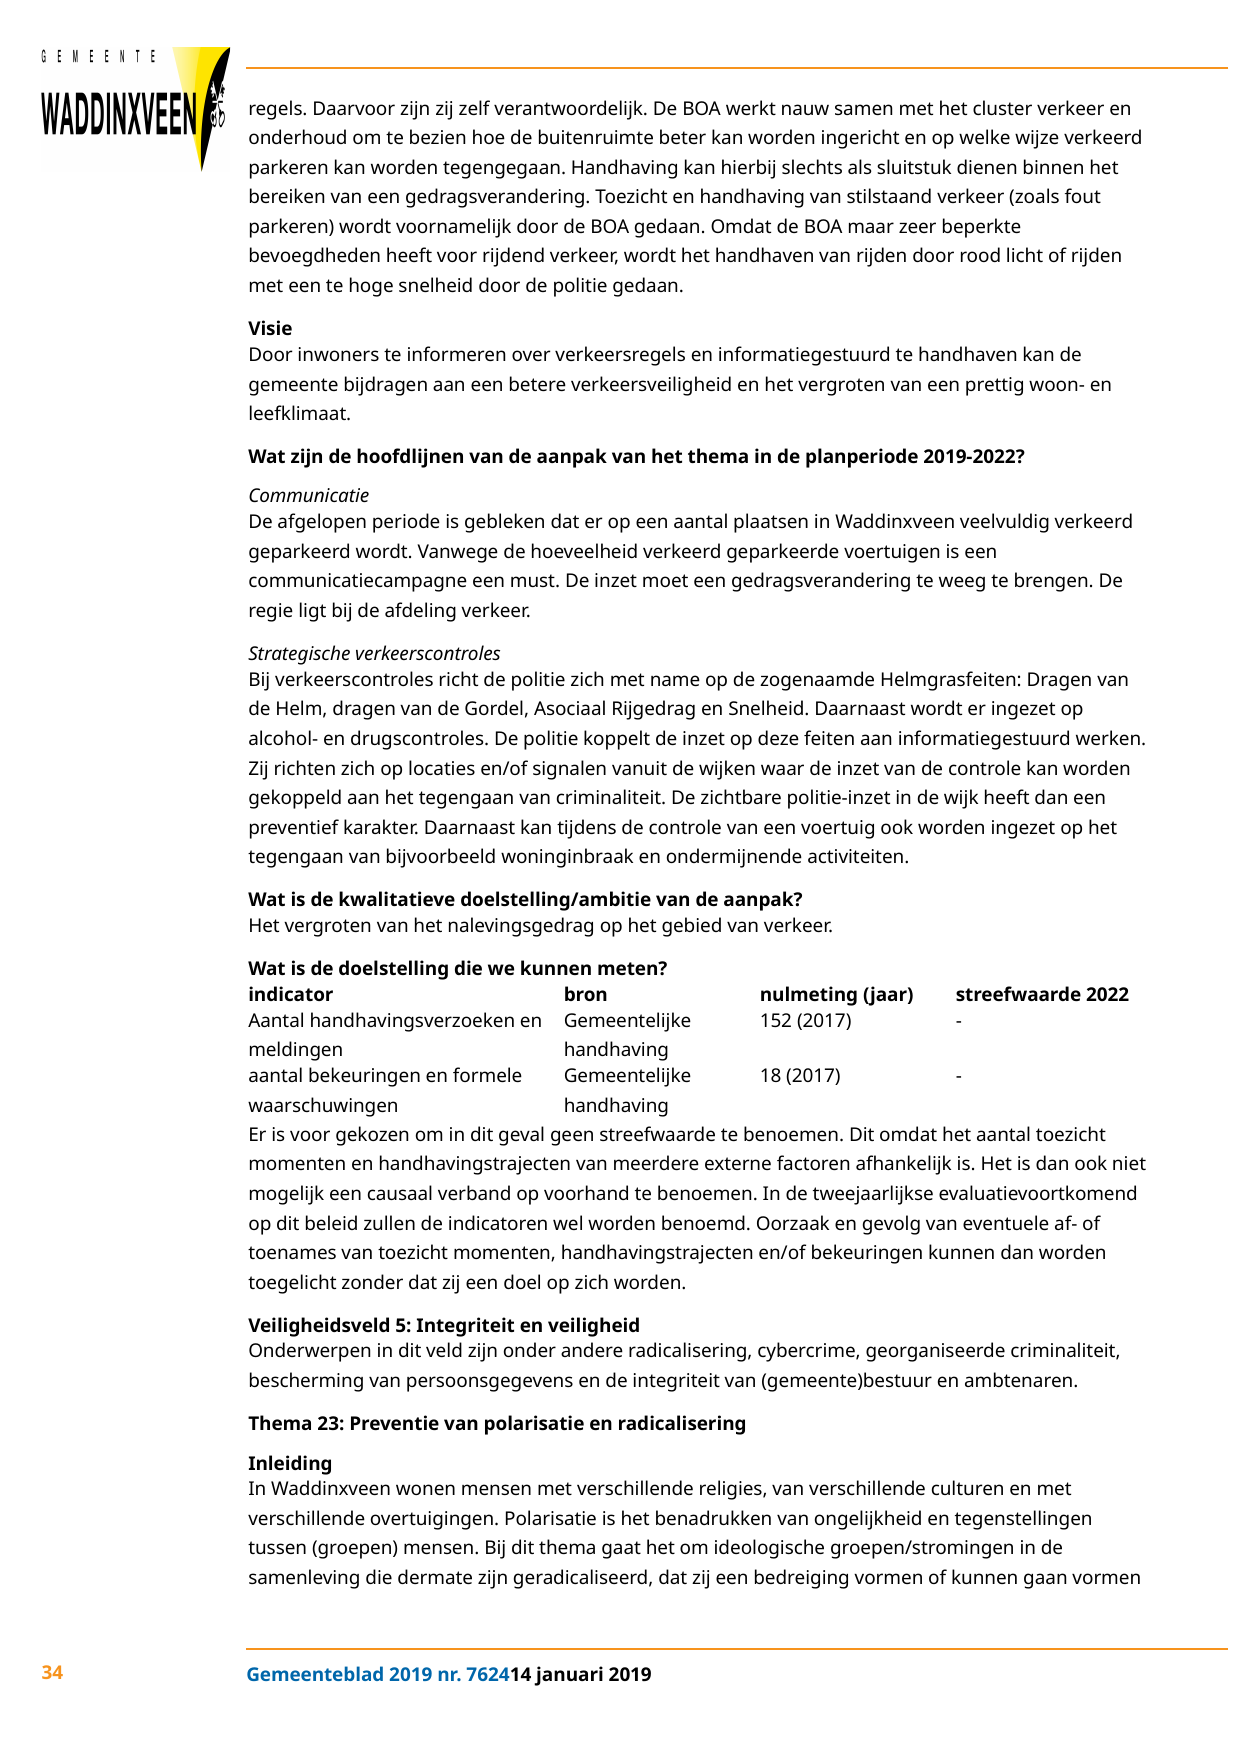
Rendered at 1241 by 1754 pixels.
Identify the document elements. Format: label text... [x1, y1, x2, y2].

text Het vergroten van het nalevingsgedrag op het gebied van verkeer. [248, 912, 1152, 938]
text Strategische verkeerscontroles [248, 640, 1152, 666]
table_cell Gemeentelijke handhaving [564, 1007, 759, 1062]
picture [41, 47, 231, 172]
text Veiligheidsveld 5: Integriteit en veiligheid [248, 1312, 1152, 1338]
table_cell 152 (2017) [760, 1007, 956, 1062]
text Door inwoners te informeren over verkeersregels en informatiegestuurd te handhaven kan de gemeente bijdragen aan een betere verkeersveiligheid en het vergroten van een prettig woon- en leefklimaat. [248, 341, 1152, 426]
text Communicatie [248, 483, 1152, 508]
table_cell - [956, 1007, 1152, 1062]
table_cell aantal bekeuringen en formele waarschuwingen [248, 1063, 563, 1118]
table_header nulmeting (jaar) [760, 981, 956, 1007]
table_header bron [564, 981, 759, 1007]
text Inleiding [248, 1450, 1152, 1475]
table_header streefwaarde 2022 [956, 981, 1152, 1007]
text Er is voor gekozen om in dit geval geen streefwaarde te benoemen. Dit omdat het aantal toezicht momenten en handhavingstrajecten van meerdere externe factoren afhankelijk is. Het is dan ook niet mogelijk een causaal verband op voorhand te benoemen. In de tweejaarlijkse evaluatievoortkomend op dit beleid zullen de indicatoren wel worden benoemd. Oorzaak en gevolg van eventuele af- of toenames van toezicht momenten, handhavingstrajecten en/of bekeuringen kunnen dan worden toegelicht zonder dat zij een doel op zich worden. [248, 1121, 1152, 1294]
text Wat zijn de hoofdlijnen van de aanpak van het thema in de planperiode 2019-2022? [248, 443, 1152, 469]
table_cell 18 (2017) [760, 1063, 956, 1118]
text In Waddinxveen wonen mensen met verschillende religies, van verschillende culturen en met verschillende overtuigingen. Polarisatie is het benadrukken van ongelijkheid en tegenstellingen tussen (groepen) mensen. Bij dit thema gaat het om ideologische groepen/stromingen in de samenleving die dermate zijn geradicaliseerd, dat zij een bedreiging vormen of kunnen gaan vormen [248, 1475, 1152, 1590]
text Visie [248, 315, 1152, 341]
text Thema 23: Preventie van polarisatie en radicalisering [248, 1410, 1152, 1436]
table_cell Gemeentelijke handhaving [564, 1063, 759, 1118]
table_cell Aantal handhavingsverzoeken en meldingen [248, 1007, 563, 1062]
text Onderwerpen in dit veld zijn onder andere radicalisering, cybercrime, georganiseerde criminaliteit, bescherming van persoonsgegevens en de integriteit van (gemeente)bestuur en ambtenaren. [248, 1338, 1152, 1393]
table_cell - [956, 1063, 1152, 1118]
text regels. Daarvoor zijn zij zelf verantwoordelijk. De BOA werkt nauw samen met het cluster verkeer en onderhoud om te bezien hoe de buitenruimte beter kan worden ingericht en op welke wijze verkeerd parkeren kan worden tegengegaan. Handhaving kan hierbij slechts als sluitstuk dienen binnen het bereiken van een gedragsverandering. Toezicht en handhaving van stilstaand verkeer (zoals fout parkeren) wordt voornamelijk door de BOA gedaan. Omdat de BOA maar zeer beperkte bevoegdheden heeft voor rijdend verkeer, wordt het handhaven van rijden door rood licht of rijden met een te hoge snelheid door de politie gedaan. [248, 95, 1152, 298]
text Wat is de kwalitatieve doelstelling/ambitie van de aanpak? [248, 887, 1152, 912]
text De afgelopen periode is gebleken dat er op een aantal plaatsen in Waddinxveen veelvuldig verkeerd geparkeerd wordt. Vanwege de hoeveelheid verkeerd geparkeerde voertuigen is een communicatiecampagne een must. De inzet moet een gedragsverandering te weeg te brengen. De regie ligt bij de afdeling verkeer. [248, 508, 1152, 623]
table_header indicator [248, 981, 563, 1007]
text Bij verkeerscontroles richt de politie zich met name op de zogenaamde Helmgrasfeiten: Dragen van de Helm, dragen van de Gordel, Asociaal Rijgedrag en Snelheid. Daarnaast wordt er ingezet op alcohol- en drugscontroles. De politie koppelt de inzet op deze feiten aan informatiegestuurd werken. Zij richten zich op locaties en/of signalen vanuit de wijken waar de inzet van de controle kan worden gekoppeld aan het tegengaan van criminaliteit. De zichtbare politie-inzet in de wijk heeft dan een preventief karakter. Daarnaast kan tijdens de controle van een voertuig ook worden ingezet op het tegengaan van bijvoorbeeld woninginbraak en ondermijnende activiteiten. [248, 666, 1152, 869]
text Wat is de doelstelling die we kunnen meten? [248, 956, 1152, 981]
